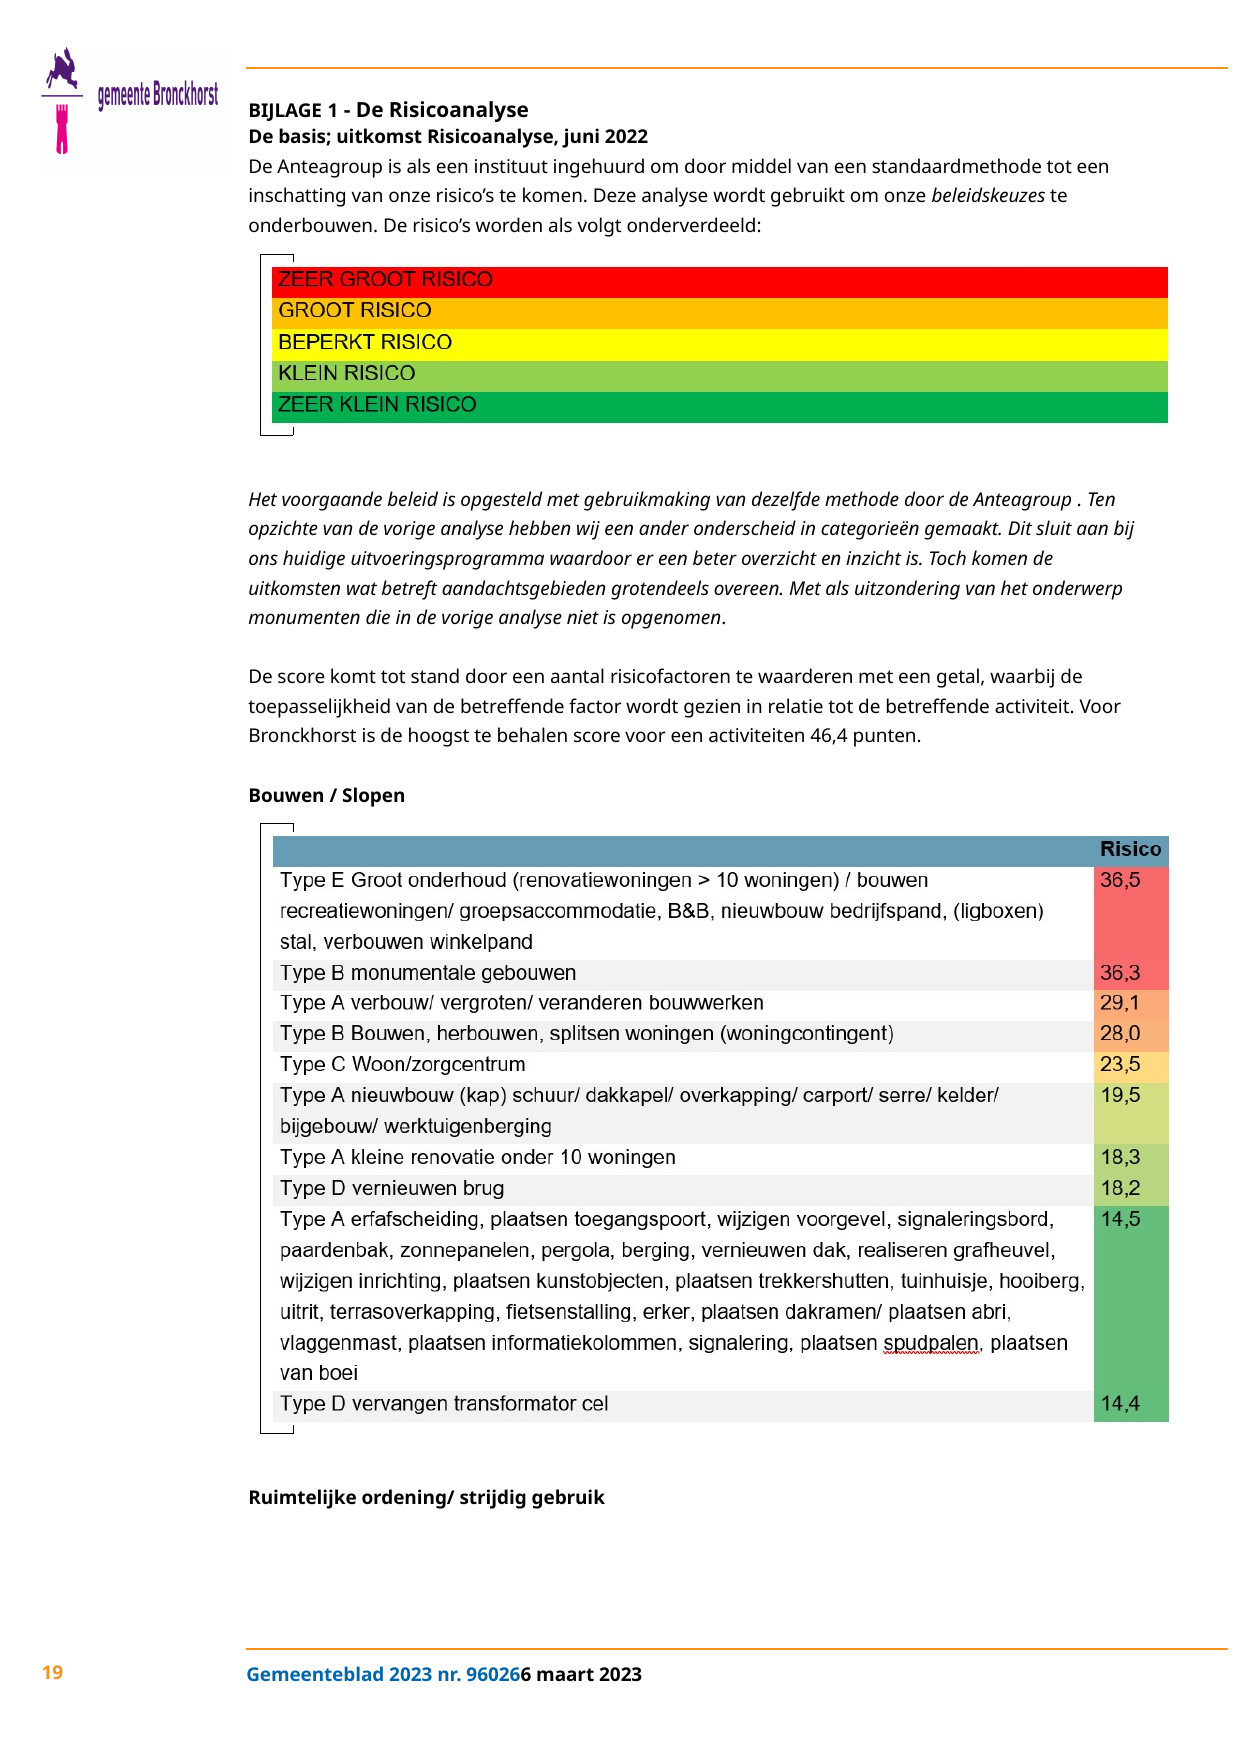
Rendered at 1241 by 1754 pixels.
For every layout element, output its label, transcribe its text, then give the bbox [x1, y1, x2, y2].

text De basis; uitkomst Risicoanalyse, juni 2022 [248, 123, 1152, 149]
text BIJLAGE 1 - De Risicoanalyse [248, 95, 1152, 123]
text Bouwen / Slopen [248, 782, 1152, 808]
text De Anteagroup is als een instituut ingehuurd om door middel van een standaardmethode tot een inschatting van onze risico’s te komen. Deze analyse wordt gebruikt om onze beleidskeuzes te onderbouwen. De risico’s worden als volgt onderverdeeld: [248, 153, 1152, 238]
text Het voorgaande beleid is opgesteld met gebruikmaking van dezelfde methode door de Anteagroup . Ten opzichte van de vorige analyse hebben wij een ander onderscheid in categorieën gemaakt. Dit sluit aan bij ons huidige uitvoeringsprogramma waardoor er een beter overzicht en inzicht is. Toch komen de uitkomsten wat betreft aandachtsgebieden grotendeels overeen. Met als uitzondering van het onderwerp monumenten die in de vorige analyse niet is opgenomen. [248, 486, 1152, 630]
picture [268, 262, 1173, 427]
text Ruimtelijke ordening/ strijdig gebruik [248, 1484, 1152, 1510]
text De score komt tot stand door een aantal risicofactoren te waarderen met een getal, waarbij de toepasselijkheid van de betreffende factor wordt gezien in relatie tot de betreffende activiteit. Voor Bronckhorst is de hoogst te behalen score voor een activiteiten 46,4 punten. [248, 663, 1152, 748]
picture [41, 47, 231, 172]
picture [268, 832, 1173, 1425]
